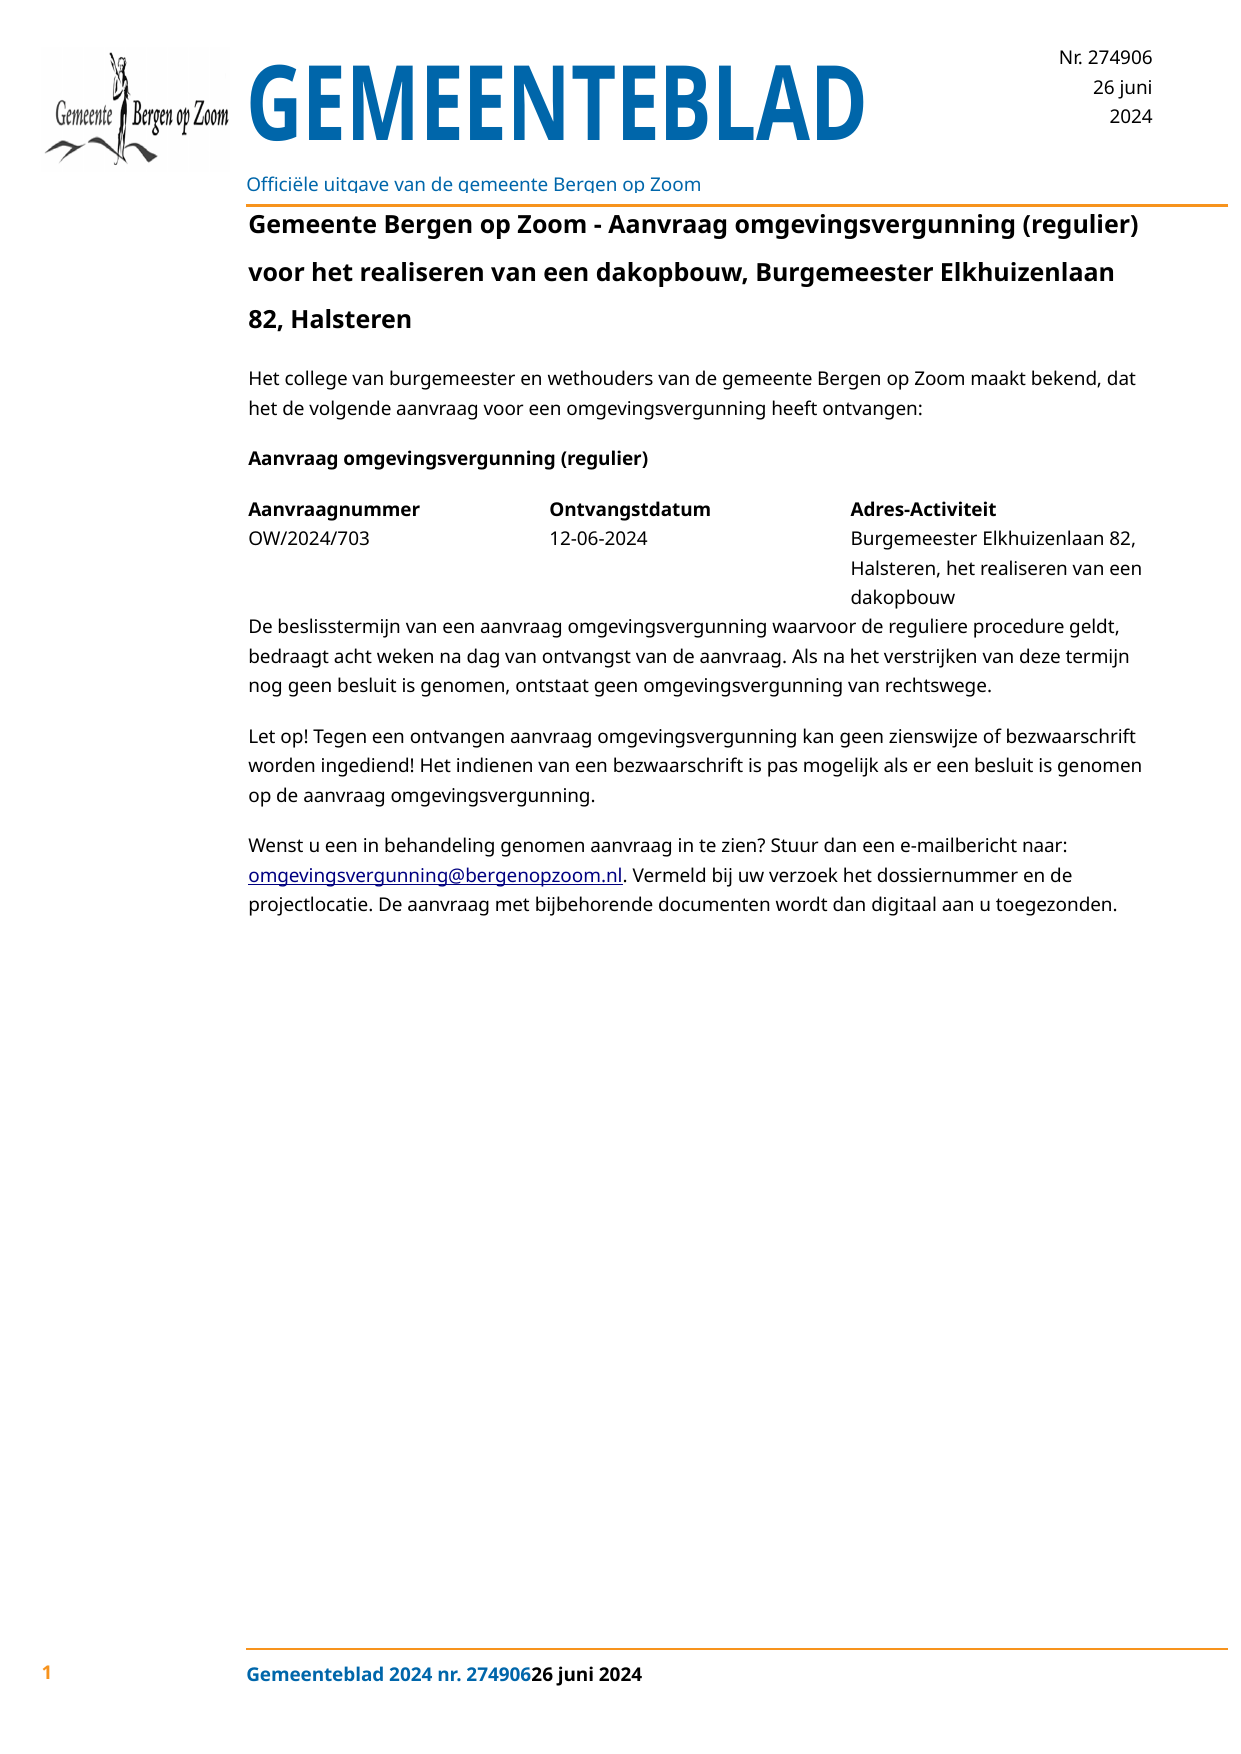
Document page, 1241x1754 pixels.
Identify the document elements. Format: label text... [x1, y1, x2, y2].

table_header OW/2024/703 [248, 525, 549, 610]
table_header Burgemeester Elkhuizenlaan 82, Halsteren, het realiseren van een dakopbouw [850, 525, 1152, 610]
table_header Adres-Activiteit [850, 496, 1152, 522]
text Let op! Tegen een ontvangen aanvraag omgevingsvergunning kan geen zienswijze of bezwaarschrift worden ingediend! Het indienen van een bezwaarschrift is pas mogelijk als er een besluit is genomen op de aanvraag omgevingsvergunning. [248, 723, 1152, 808]
picture [41, 47, 231, 172]
text Wenst u een in behandeling genomen aanvraag in te zien? Stuur dan een e-mailbericht naar: omgevingsvergunning@bergenopzoom.nl. Vermeld bij uw verzoek het dossiernummer en de projectlocatie. De aanvraag met bijbehorende documenten wordt dan digitaal aan u toegezonden. [248, 832, 1152, 917]
text Aanvraag omgevingsvergunning (regulier) [248, 446, 1152, 471]
text Het college van burgemeester en wethouders van de gemeente Bergen op Zoom maakt bekend, dat het de volgende aanvraag voor een omgevingsvergunning heeft ontvangen: [248, 366, 1152, 421]
text Gemeente Bergen op Zoom - Aanvraag omgevingsvergunning (regulier) voor het realiseren van een dakopbouw, Burgemeester Elkhuizenlaan 82, Halsteren [248, 207, 1152, 336]
text De beslisstermijn van een aanvraag omgevingsvergunning waarvoor de reguliere procedure geldt, bedraagt acht weken na dag van ontvangst van de aanvraag. Als na het verstrijken van deze termijn nog geen besluit is genomen, ontstaat geen omgevingsvergunning van rechtswege. [248, 613, 1152, 698]
table_header Aanvraagnummer [248, 496, 549, 522]
table_header 12-06-2024 [549, 525, 850, 610]
table_header Ontvangstdatum [549, 496, 850, 522]
